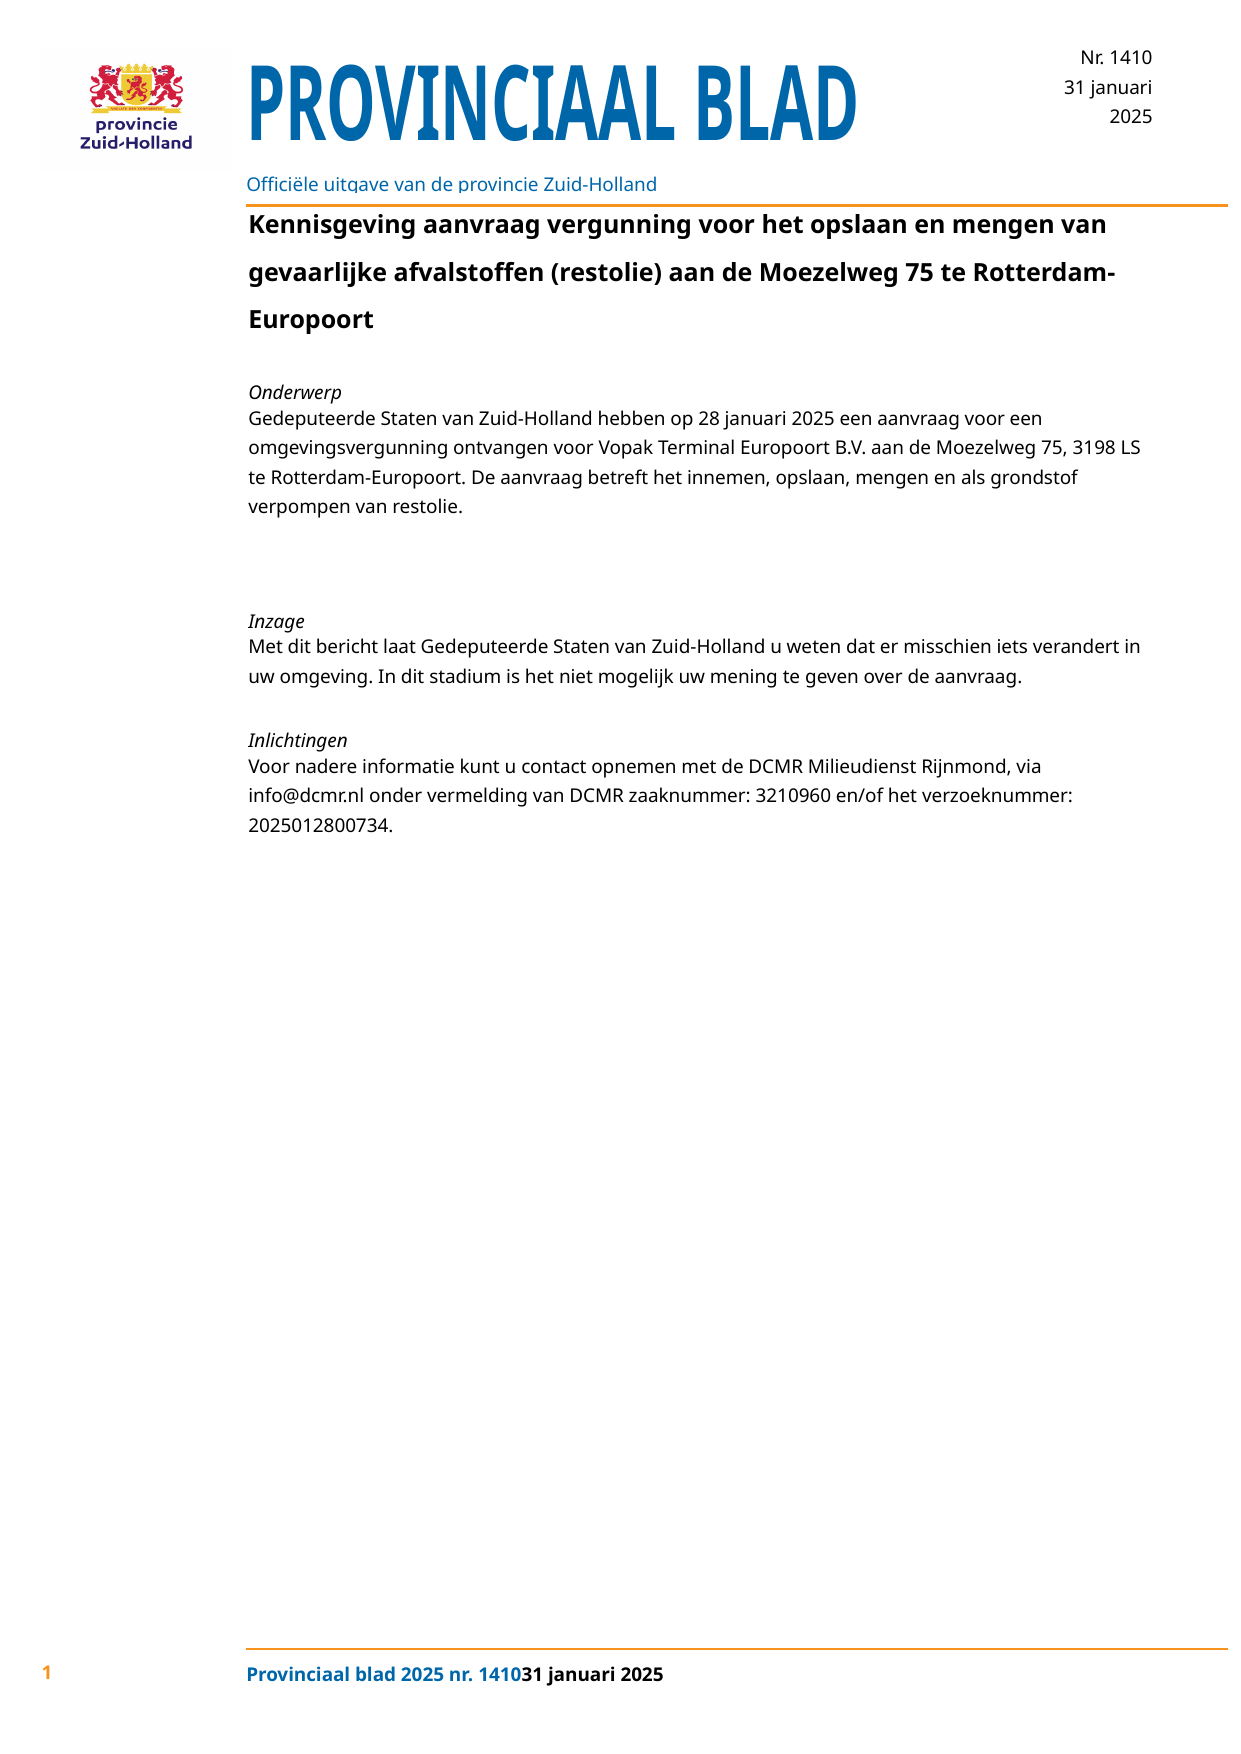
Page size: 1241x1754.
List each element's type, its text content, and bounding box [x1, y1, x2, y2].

text Gedeputeerde Staten van Zuid-Holland hebben op 28 januari 2025 een aanvraag voor een omgevingsvergunning ontvangen voor Vopak Terminal Europoort B.V. aan de Moezelweg 75, 3198 LS te Rotterdam-Europoort. De aanvraag betreft het innemen, opslaan, mengen en als grondstof verpompen van restolie. [248, 405, 1152, 519]
text Kennisgeving aanvraag vergunning voor het opslaan en mengen van gevaarlijke afvalstoffen (restolie) aan de Moezelweg 75 te Rotterdam-Europoort [248, 207, 1152, 336]
text Inzage [248, 608, 1152, 634]
text Met dit bericht laat Gedeputeerde Staten van Zuid-Holland u weten dat er misschien iets verandert in uw omgeving. In dit stadium is het niet mogelijk uw mening te geven over de aanvraag. [248, 634, 1152, 689]
text Inlichtingen [248, 727, 1152, 753]
picture [41, 47, 231, 172]
text Onderwerp [248, 379, 1152, 405]
text Voor nadere informatie kunt u contact opnemen met de DCMR Milieudienst Rijnmond, via info@dcmr.nl onder vermelding van DCMR zaaknummer: 3210960 en/of het verzoeknummer: 2025012800734. [248, 753, 1152, 838]
